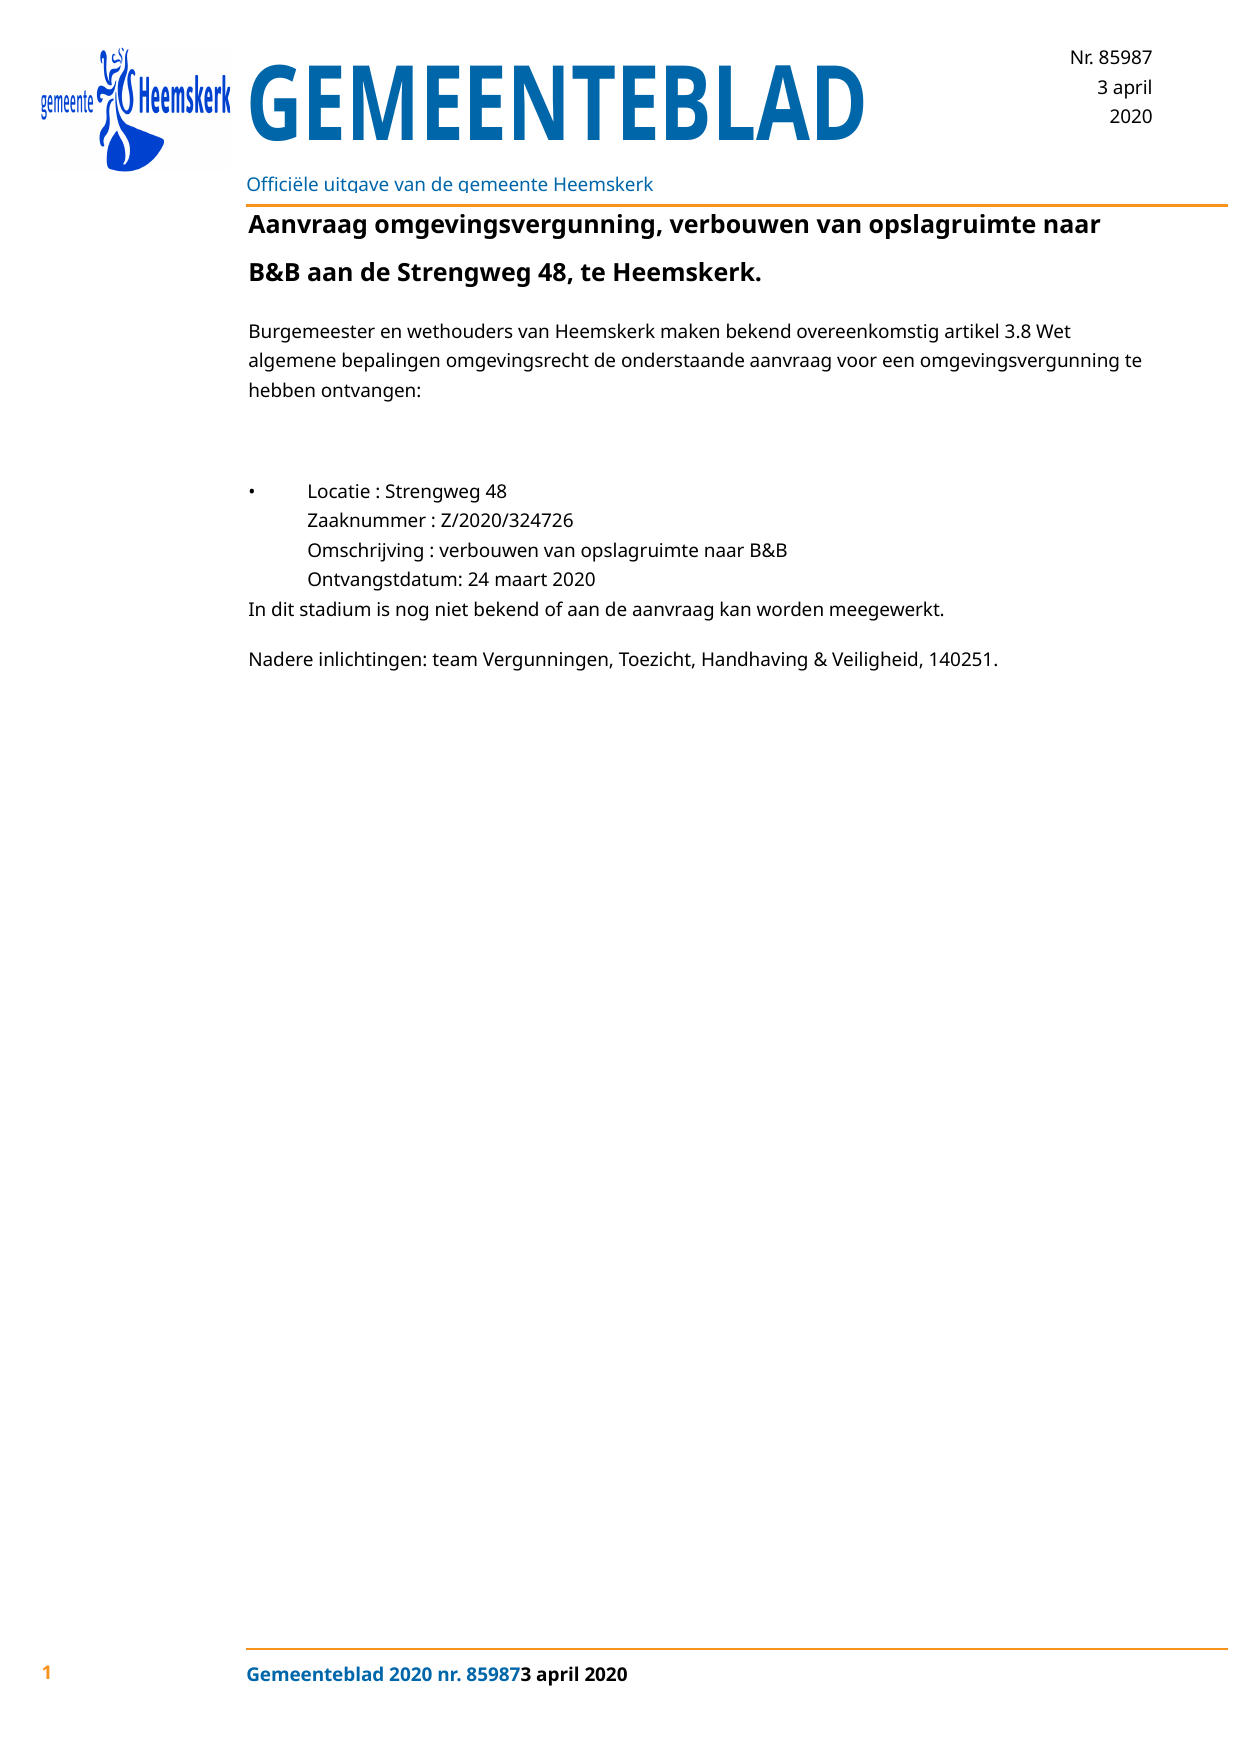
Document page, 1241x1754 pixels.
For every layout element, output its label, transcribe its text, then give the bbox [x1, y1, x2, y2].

text Nadere inlichtingen: team Vergunningen, Toezicht, Handhaving & Veiligheid, 140251. [248, 647, 1152, 672]
list Locatie : Strengweg 48 [248, 478, 1152, 504]
picture [41, 47, 231, 172]
list Omschrijving : verbouwen van opslagruimte naar B&B [248, 537, 1152, 563]
list Zaaknummer : Z/2020/324726 [248, 507, 1152, 533]
text Aanvraag omgevingsvergunning, verbouwen van opslagruimte naar B&B aan de Strengweg 48, te Heemskerk. [248, 207, 1152, 288]
list Ontvangstdatum: 24 maart 2020 [248, 567, 1152, 592]
text Burgemeester en wethouders van Heemskerk maken bekend overeenkomstig artikel 3.8 Wet algemene bepalingen omgevingsrecht de onderstaande aanvraag voor een omgevingsvergunning te hebben ontvangen: [248, 318, 1152, 403]
text In dit stadium is nog niet bekend of aan de aanvraag kan worden meegewerkt. [248, 596, 1152, 622]
